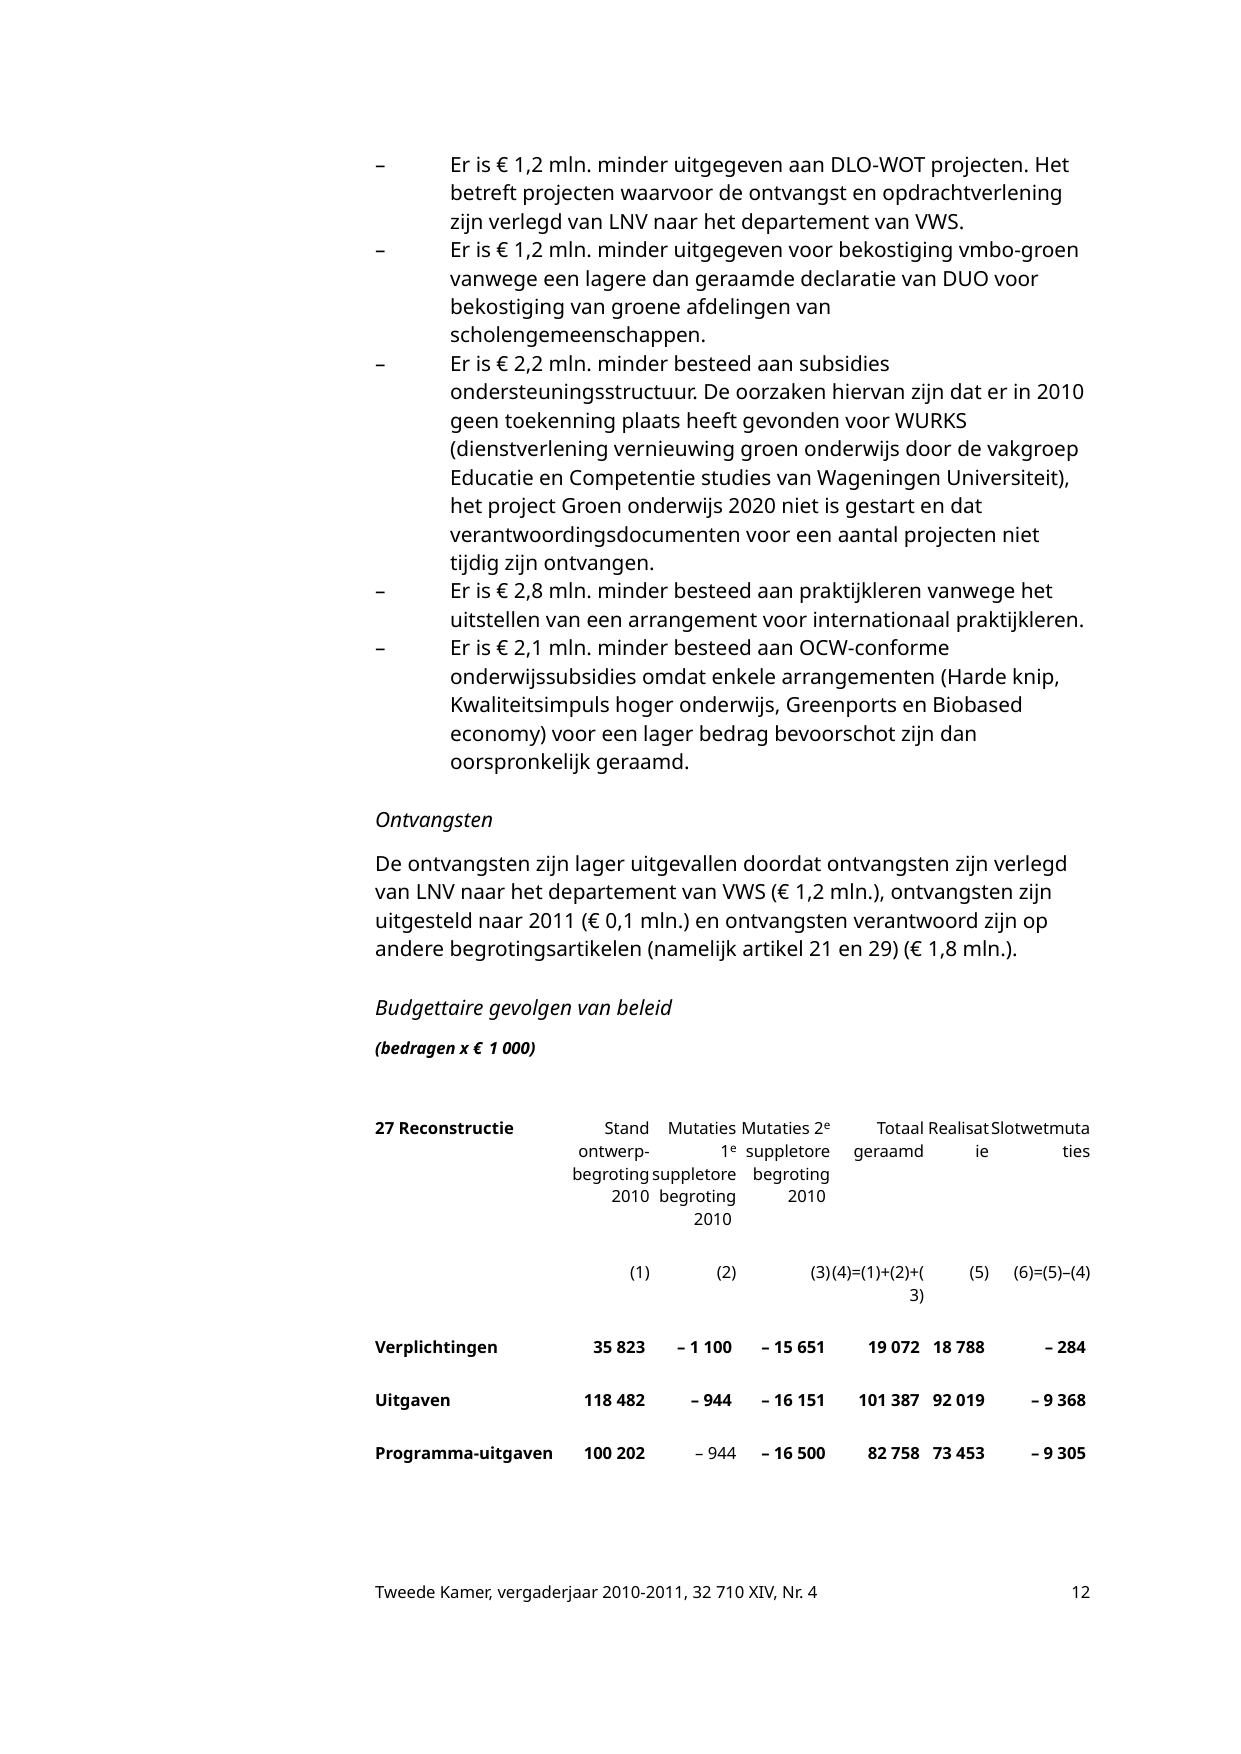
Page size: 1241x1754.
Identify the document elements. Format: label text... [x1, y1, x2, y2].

list Er is € 2,8 mln. minder besteed aan praktijkleren vanwege het uitstellen van een arrangement voor internationaal praktijkleren. [375, 577, 1090, 633]
text Budgettaire gevolgen van beleid [375, 993, 1090, 1021]
table_cell (5) [924, 1260, 989, 1336]
list Er is € 2,1 mln. minder besteed aan OCW-conforme onderwijssubsidies omdat enkele arrangementen (Harde knip, Kwaliteitsimpuls hoger onderwijs, Greenports en Biobased economy) voor een lager bedrag bevoorschot zijn dan oorspronkelijk geraamd. [375, 633, 1090, 776]
table_header Totaal geraamd [830, 1117, 924, 1260]
table_cell 82 758 [830, 1441, 924, 1494]
table_cell – 284 [989, 1336, 1090, 1388]
table_cell – 944 [649, 1441, 736, 1494]
table_cell (1) [556, 1260, 649, 1336]
table_cell 118 482 [556, 1389, 649, 1441]
table_cell Verplichtingen [375, 1336, 556, 1388]
list Er is € 2,2 mln. minder besteed aan subsidies ondersteuningsstructuur. De oorzaken hiervan zijn dat er in 2010 geen toekenning plaats heeft gevonden voor WURKS (dienstverlening vernieuwing groen onderwijs door de vakgroep Educatie en Competentie studies van Wageningen Universiteit), het project Groen onderwijs 2020 niet is gestart en dat verantwoordingsdocumenten voor een aantal projecten niet tijdig zijn ontvangen. [375, 349, 1090, 577]
table_cell 100 202 [556, 1441, 649, 1494]
table_cell 73 453 [924, 1441, 989, 1494]
table_cell 35 823 [556, 1336, 649, 1388]
table_cell Programma-uitgaven [375, 1441, 556, 1494]
table_cell (3) [736, 1260, 830, 1336]
table_header Stand ontwerp-begroting 2010 [556, 1117, 649, 1260]
list Er is € 1,2 mln. minder uitgegeven voor bekostiging vmbo-groen vanwege een lagere dan geraamde declaratie van DUO voor bekostiging van groene afdelingen van scholengemeenschappen. [375, 235, 1090, 349]
table_cell 18 788 [924, 1336, 989, 1388]
text De ontvangsten zijn lager uitgevallen doordat ontvangsten zijn verlegd van LNV naar het departement van VWS (€ 1,2 mln.), ontvangsten zijn uitgesteld naar 2011 (€ 0,1 mln.) en ontvangsten verantwoord zijn op andere begrotingsartikelen (namelijk artikel 21 en 29) (€ 1,8 mln.). [375, 849, 1090, 963]
list Er is € 1,2 mln. minder uitgegeven aan DLO-WOT projecten. Het betreft projecten waarvoor de ontvangst en opdrachtverlening zijn verlegd van LNV naar het departement van VWS. [375, 150, 1090, 235]
table_cell – 9 305 [989, 1441, 1090, 1494]
table_cell (4)=(1)+(2)+(3) [830, 1260, 924, 1336]
table_cell – 16 151 [736, 1389, 830, 1441]
table_header 27 Reconstructie [375, 1117, 556, 1260]
table_cell [375, 1260, 556, 1336]
table_header Realisatie [924, 1117, 989, 1260]
table_cell – 15 651 [736, 1336, 830, 1388]
table_cell 101 387 [830, 1389, 924, 1441]
table_cell (6)=(5)–(4) [989, 1260, 1090, 1336]
table_cell 19 072 [830, 1336, 924, 1388]
table_cell – 9 368 [989, 1389, 1090, 1441]
table_header Slotwetmutaties [989, 1117, 1090, 1260]
table_cell 92 019 [924, 1389, 989, 1441]
text (bedragen x € 1 000) [375, 1036, 1090, 1059]
table_header Mutaties 2e suppletore begroting 2010 [736, 1117, 830, 1260]
table_cell Uitgaven [375, 1389, 556, 1441]
table_cell – 16 500 [736, 1441, 830, 1494]
table_cell – 1 100 [649, 1336, 736, 1388]
table_cell – 944 [649, 1389, 736, 1441]
table_cell (2) [649, 1260, 736, 1336]
text Ontvangsten [375, 806, 1090, 834]
table_header Mutaties 1e suppletore begroting 2010 [649, 1117, 736, 1260]
